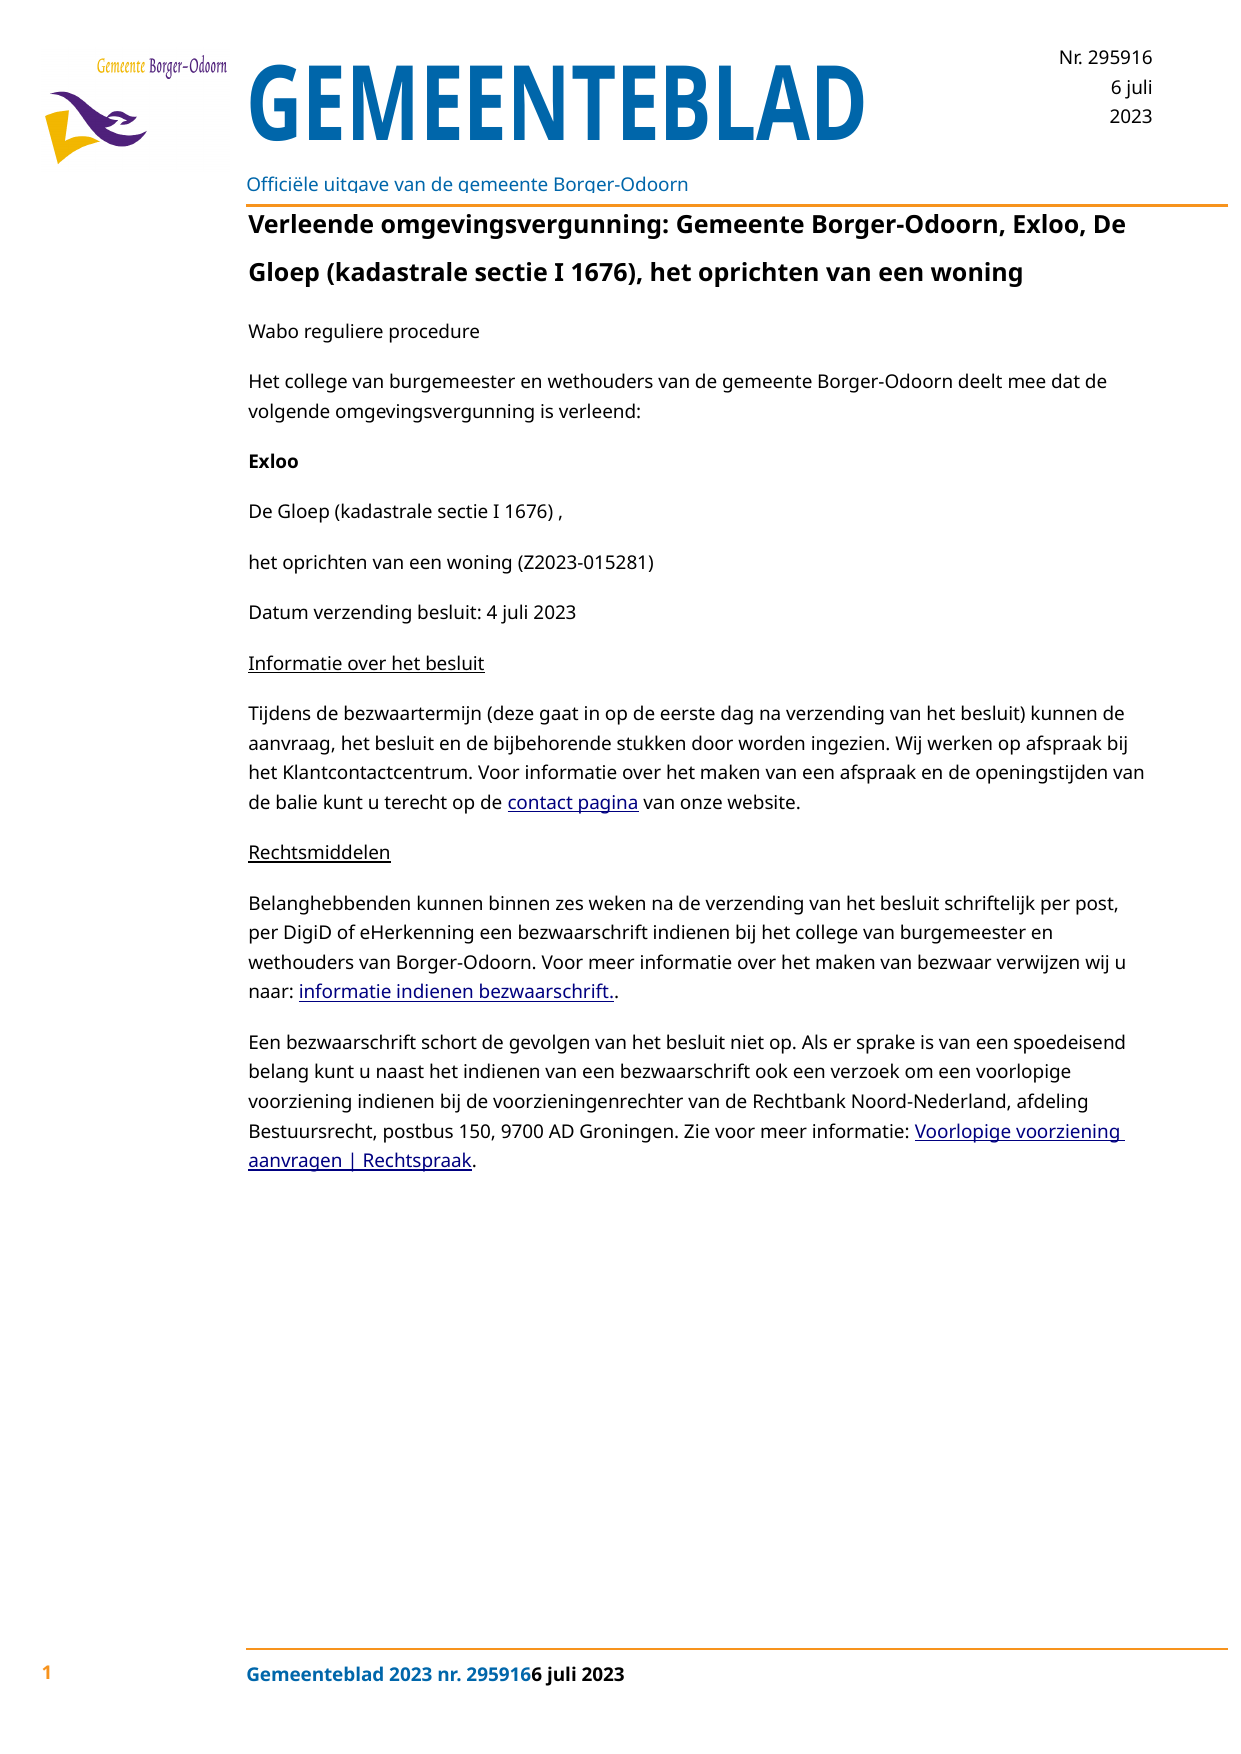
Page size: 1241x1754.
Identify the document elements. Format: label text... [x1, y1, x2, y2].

text Exloo [248, 448, 1152, 474]
text Rechtsmiddelen [248, 839, 1152, 865]
text Wabo reguliere procedure [248, 318, 1152, 344]
text Een bezwaarschrift schort de gevolgen van het besluit niet op. Als er sprake is van een spoedeisend belang kunt u naast het indienen van een bezwaarschrift ook een verzoek om een voorlopige voorziening indienen bij de voorzieningenrechter van de Rechtbank Noord-Nederland, afdeling Bestuursrecht, postbus 150, 9700 AD Groningen. Zie voor meer informatie: Voorlopige voorziening aanvragen | Rechtspraak. [248, 1029, 1152, 1173]
text het oprichten van een woning (Z2023-015281) [248, 549, 1152, 575]
text Het college van burgemeester en wethouders van de gemeente Borger-Odoorn deelt mee dat de volgende omgevingsvergunning is verleend: [248, 368, 1152, 424]
text Verleende omgevingsvergunning: Gemeente Borger-Odoorn, Exloo, De Gloep (kadastrale sectie I 1676), het oprichten van een woning [248, 207, 1152, 288]
text Datum verzending besluit: 4 juli 2023 [248, 599, 1152, 625]
text Tijdens de bezwaartermijn (deze gaat in op de eerste dag na verzending van het besluit) kunnen de aanvraag, het besluit en de bijbehorende stukken door worden ingezien. Wij werken op afspraak bij het Klantcontactcentrum. Voor informatie over het maken van een afspraak en de openingstijden van de balie kunt u terecht op de contact pagina van onze website. [248, 700, 1152, 815]
text Belanghebbenden kunnen binnen zes weken na de verzending van het besluit schriftelijk per post, per DigiD of eHerkenning een bezwaarschrift indienen bij het college van burgemeester en wethouders van Borger-Odoorn. Voor meer informatie over het maken van bezwaar verwijzen wij u naar: informatie indienen bezwaarschrift.. [248, 890, 1152, 1004]
text De Gloep (kadastrale sectie I 1676) , [248, 499, 1152, 524]
text Informatie over het besluit [248, 650, 1152, 676]
picture [41, 47, 231, 172]
